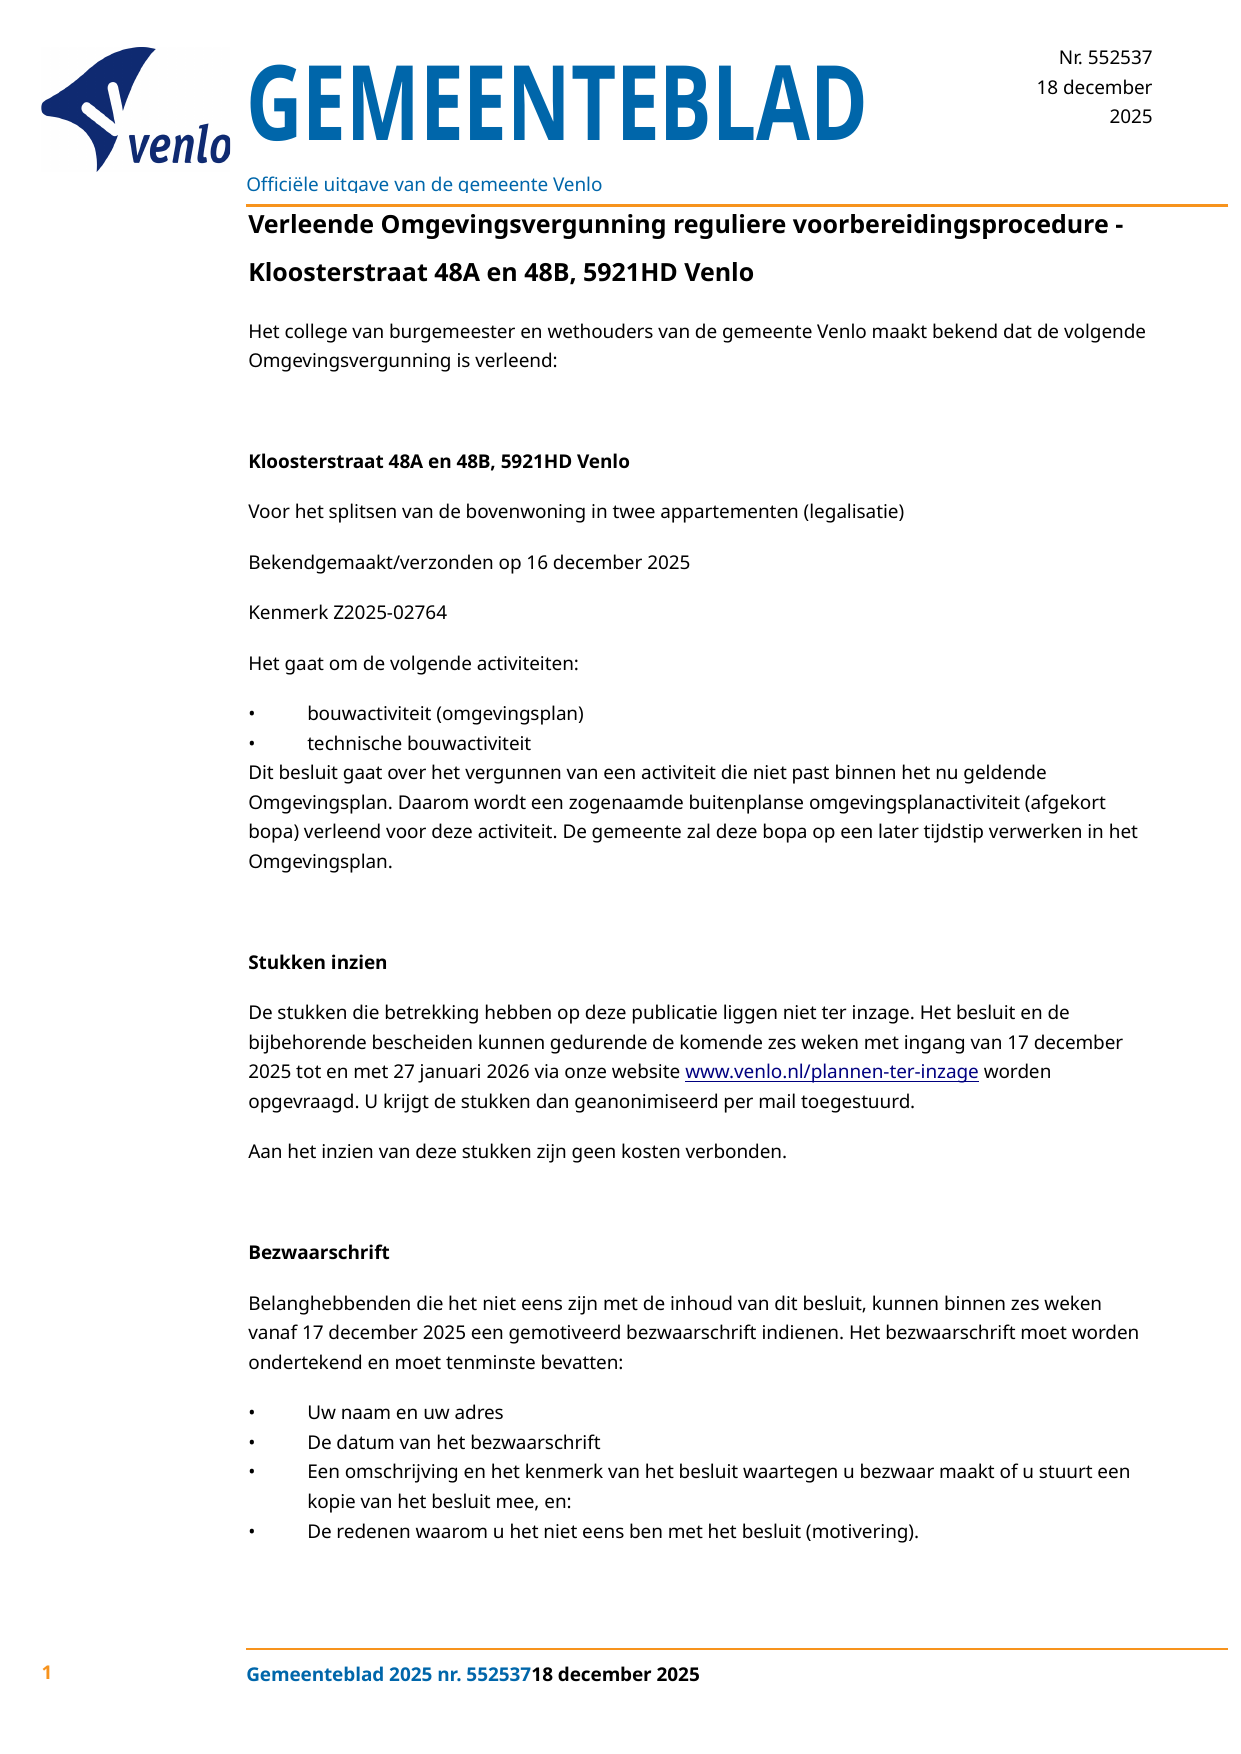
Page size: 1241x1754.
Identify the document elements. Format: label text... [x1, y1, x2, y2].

list Een omschrijving en het kenmerk van het besluit waartegen u bezwaar maakt of u stuurt een kopie van het besluit mee, en: [248, 1459, 1152, 1514]
list technische bouwactiviteit [248, 730, 1152, 756]
text Bezwaarschrift [248, 1239, 1152, 1265]
text Bekendgemaakt/verzonden op 16 december 2025 [248, 549, 1152, 575]
text Stukken inzien [248, 949, 1152, 975]
picture [41, 47, 231, 172]
text Kenmerk Z2025-02764 [248, 599, 1152, 625]
list De datum van het bezwaarschrift [248, 1429, 1152, 1455]
text Kloosterstraat 48A en 48B, 5921HD Venlo [248, 448, 1152, 474]
text Het gaat om de volgende activiteiten: [248, 650, 1152, 676]
list Uw naam en uw adres [248, 1399, 1152, 1425]
text Belanghebbenden die het niet eens zijn met de inhoud van dit besluit, kunnen binnen zes weken vanaf 17 december 2025 een gemotiveerd bezwaarschrift indienen. Het bezwaarschrift moet worden ondertekend en moet tenminste bevatten: [248, 1290, 1152, 1375]
text Verleende Omgevingsvergunning reguliere voorbereidingsprocedure - Kloosterstraat 48A en 48B, 5921HD Venlo [248, 207, 1152, 288]
text Aan het inzien van deze stukken zijn geen kosten verbonden. [248, 1139, 1152, 1164]
list bouwactiviteit (omgevingsplan) [248, 700, 1152, 726]
list De redenen waarom u het niet eens ben met het besluit (motivering). [248, 1518, 1152, 1544]
text Voor het splitsen van de bovenwoning in twee appartementen (legalisatie) [248, 499, 1152, 524]
text De stukken die betrekking hebben op deze publicatie liggen niet ter inzage. Het besluit en de bijbehorende bescheiden kunnen gedurende de komende zes weken met ingang van 17 december 2025 tot en met 27 januari 2026 via onze website www.venlo.nl/plannen-ter-inzage worden opgevraagd. U krijgt de stukken dan geanonimiseerd per mail toegestuurd. [248, 999, 1152, 1114]
text Het college van burgemeester en wethouders van de gemeente Venlo maakt bekend dat de volgende Omgevingsvergunning is verleend: [248, 318, 1152, 373]
text Dit besluit gaat over het vergunnen van een activiteit die niet past binnen het nu geldende Omgevingsplan. Daarom wordt een zogenaamde buitenplanse omgevingsplanactiviteit (afgekort bopa) verleend voor deze activiteit. De gemeente zal deze bopa op een later tijdstip verwerken in het Omgevingsplan. [248, 759, 1152, 874]
